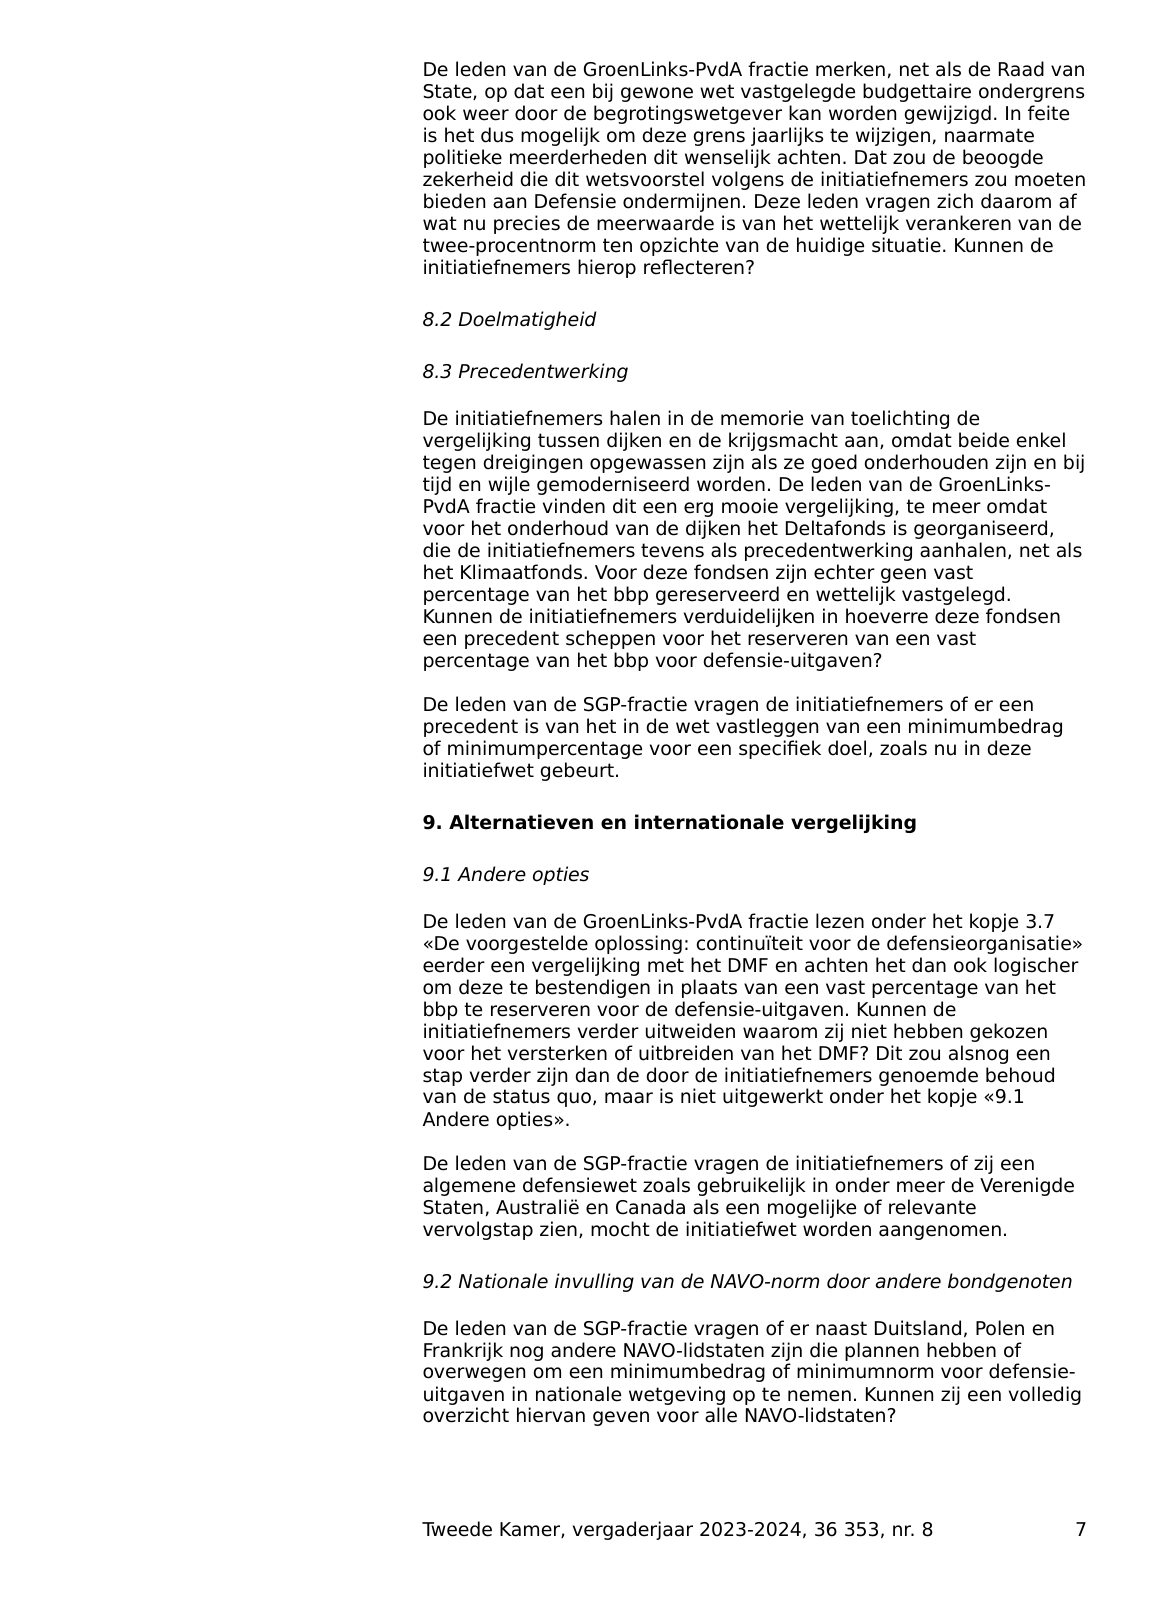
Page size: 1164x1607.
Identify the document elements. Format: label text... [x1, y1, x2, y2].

text De leden van de SGP-fractie vragen de initiatiefnemers of er een precedent is van het in de wet vastleggen van een minimumbedrag of minimumpercentage voor een specifiek doel, zoals nu in deze initiatiefwet gebeurt. [422, 694, 1087, 782]
subtitle 9.1 Andere opties [422, 864, 1087, 886]
subtitle 9. Alternatieven en internationale vergelijking [422, 812, 1087, 834]
subtitle 9.2 Nationale invulling van de NAVO-norm door andere bondgenoten [422, 1271, 1087, 1292]
text De leden van de GroenLinks-PvdA fractie merken, net als de Raad van State, op dat een bij gewone wet vastgelegde budgettaire ondergrens ook weer door de begrotingswetgever kan worden gewijzigd. In feite is het dus mogelijk om deze grens jaarlijks te wijzigen, naarmate politieke meerderheden dit wenselijk achten. Dat zou de beoogde zekerheid die dit wetsvoorstel volgens de initiatiefnemers zou moeten bieden aan Defensie ondermijnen. Deze leden vragen zich daarom af wat nu precies de meerwaarde is van het wettelijk verankeren van de twee-procentnorm ten opzichte van de huidige situatie. Kunnen de initiatiefnemers hierop reflecteren? [422, 59, 1087, 279]
text De leden van de SGP-fractie vragen de initiatiefnemers of zij een algemene defensiewet zoals gebruikelijk in onder meer de Verenigde Staten, Australië en Canada als een mogelijke of relevante vervolgstap zien, mocht de initiatiefwet worden aangenomen. [422, 1153, 1087, 1241]
text De leden van de GroenLinks-PvdA fractie lezen onder het kopje 3.7 «De voorgestelde oplossing: continuïteit voor de defensieorganisatie» eerder een vergelijking met het DMF en achten het dan ook logischer om deze te bestendigen in plaats van een vast percentage van het bbp te reserveren voor de defensie-uitgaven. Kunnen de initiatiefnemers verder uitweiden waarom zij niet hebben gekozen voor het versterken of uitbreiden van het DMF? Dit zou alsnog een stap verder zijn dan de door de initiatiefnemers genoemde behoud van de status quo, maar is niet uitgewerkt onder het kopje «9.1 Andere opties». [422, 911, 1087, 1130]
text De initiatiefnemers halen in de memorie van toelichting de vergelijking tussen dijken en de krijgsmacht aan, omdat beide enkel tegen dreigingen opgewassen zijn als ze goed onderhouden zijn en bij tijd en wijle gemoderniseerd worden. De leden van de GroenLinks-PvdA fractie vinden dit een erg mooie vergelijking, te meer omdat voor het onderhoud van de dijken het Deltafonds is georganiseerd, die de initiatiefnemers tevens als precedentwerking aanhalen, net als het Klimaatfonds. Voor deze fondsen zijn echter geen vast percentage van het bbp gereserveerd en wettelijk vastgelegd. Kunnen de initiatiefnemers verduidelijken in hoeverre deze fondsen een precedent scheppen voor het reserveren van een vast percentage van het bbp voor defensie-uitgaven? [422, 408, 1087, 672]
subtitle 8.2 Doelmatigheid [422, 309, 1087, 331]
text De leden van de SGP-fractie vragen of er naast Duitsland, Polen en Frankrijk nog andere NAVO-lidstaten zijn die plannen hebben of overwegen om een minimumbedrag of minimumnorm voor defensie-uitgaven in nationale wetgeving op te nemen. Kunnen zij een volledig overzicht hiervan geven voor alle NAVO-lidstaten? [422, 1317, 1087, 1427]
subtitle 8.3 Precedentwerking [422, 361, 1087, 383]
